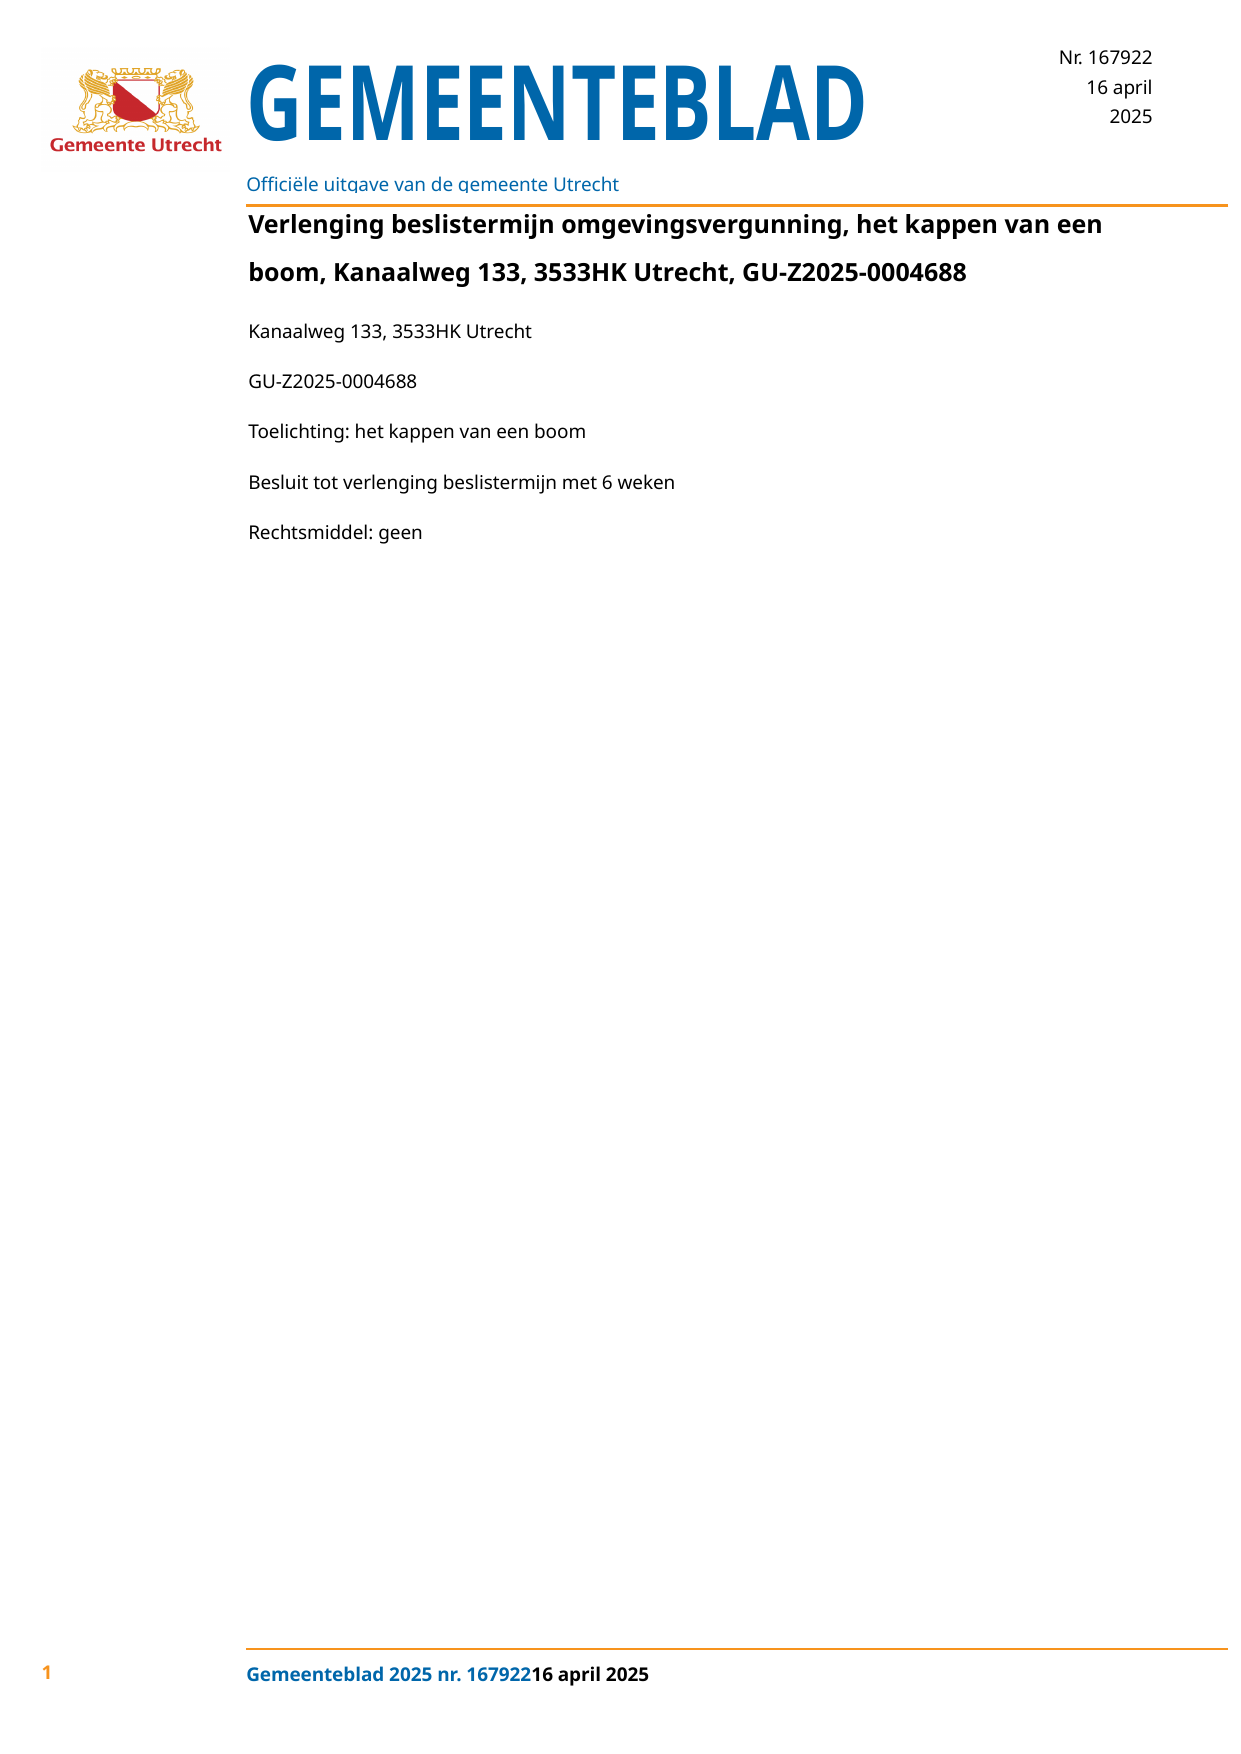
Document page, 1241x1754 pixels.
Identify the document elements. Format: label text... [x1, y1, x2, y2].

picture [41, 47, 231, 172]
text Rechtsmiddel: geen [248, 519, 1152, 545]
text Verlenging beslistermijn omgevingsvergunning, het kappen van een boom, Kanaalweg 133, 3533HK Utrecht, GU-Z2025-0004688 [248, 207, 1152, 288]
text GU-Z2025-0004688 [248, 368, 1152, 394]
text Besluit tot verlenging beslistermijn met 6 weken [248, 469, 1152, 495]
text Toelichting: het kappen van een boom [248, 419, 1152, 444]
text Kanaalweg 133, 3533HK Utrecht [248, 318, 1152, 344]
